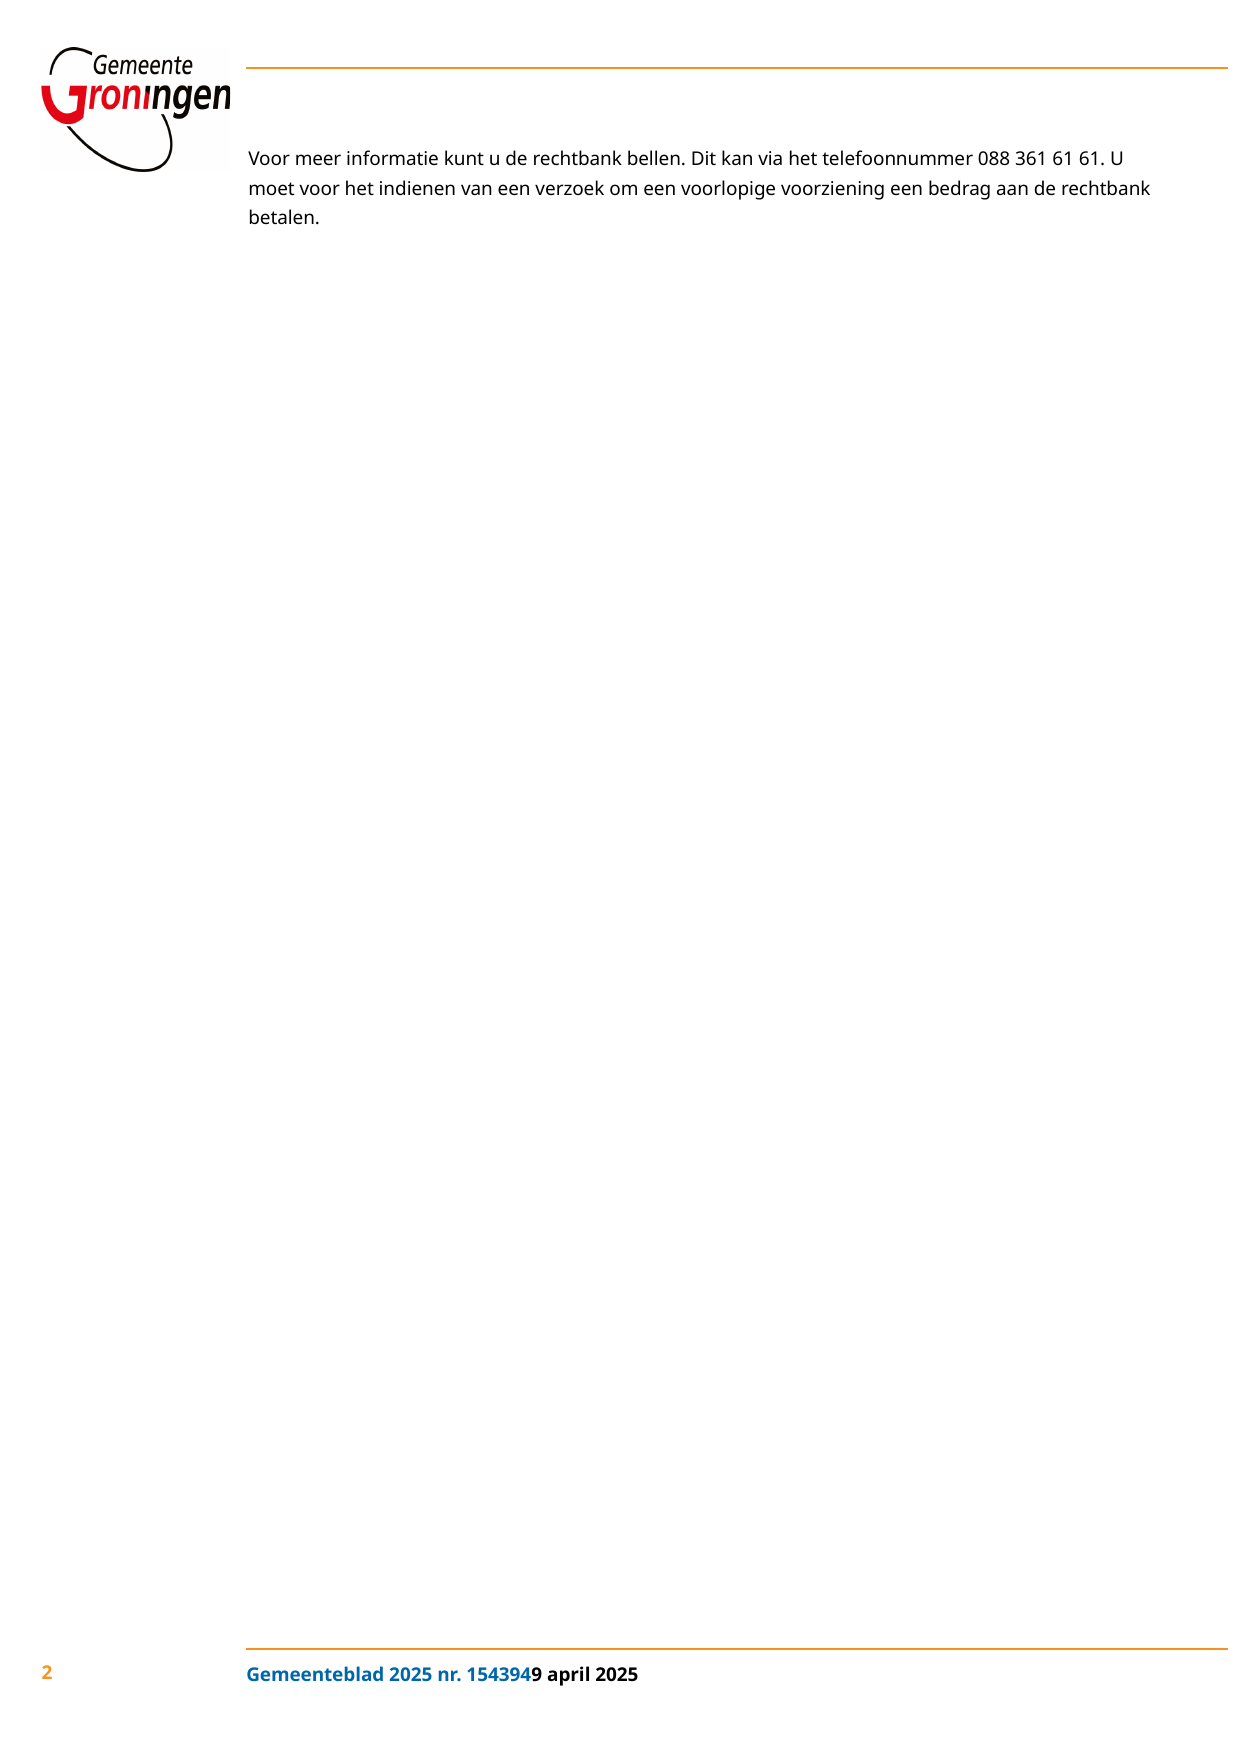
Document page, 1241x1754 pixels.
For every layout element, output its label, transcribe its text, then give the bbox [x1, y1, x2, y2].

picture [41, 47, 231, 172]
text Voor meer informatie kunt u de rechtbank bellen. Dit kan via het telefoonnummer 088 361 61 61. U moet voor het indienen van een verzoek om een voorlopige voorziening een bedrag aan de rechtbank betalen. [248, 145, 1152, 230]
